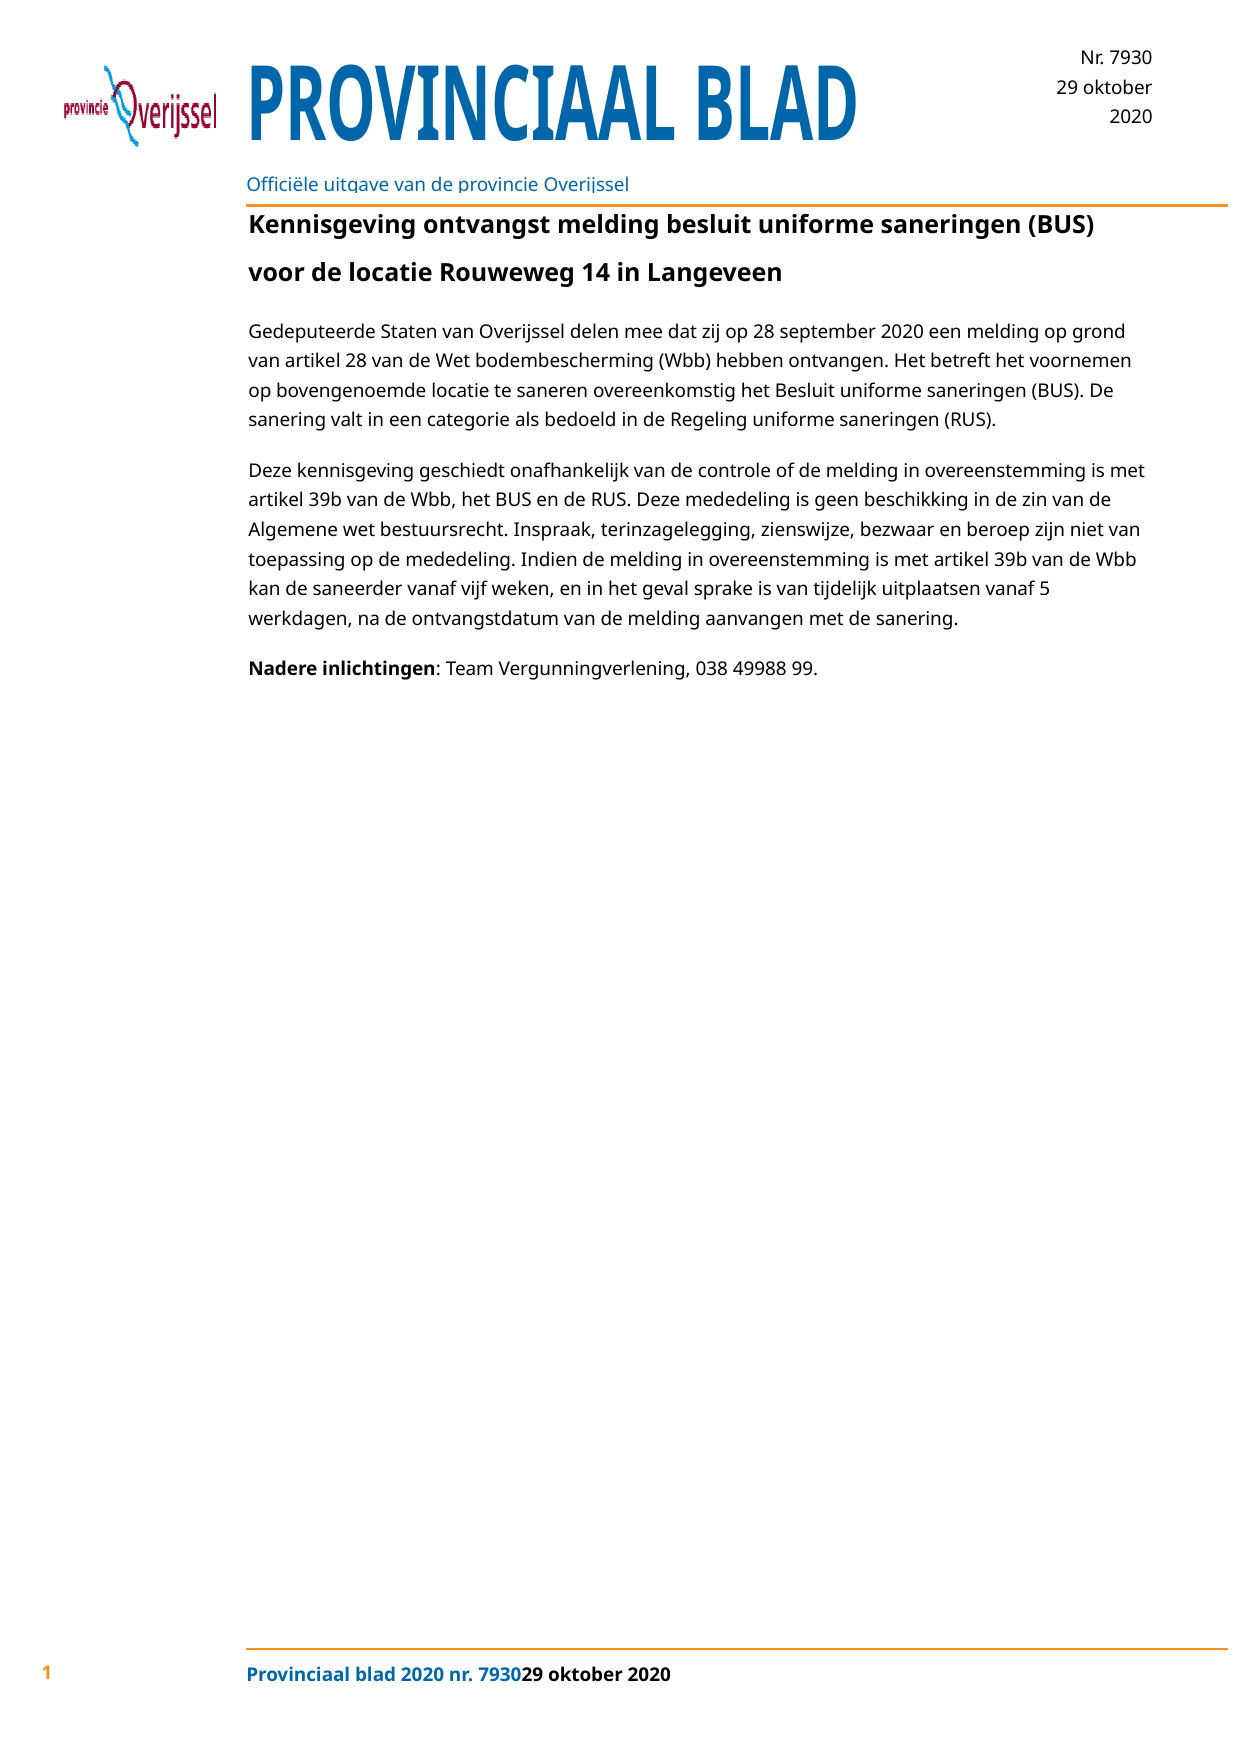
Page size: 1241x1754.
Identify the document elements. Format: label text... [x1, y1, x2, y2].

text Deze kennisgeving geschiedt onafhankelijk van de controle of de melding in overeenstemming is met artikel 39b van de Wbb, het BUS en de RUS. Deze mededeling is geen beschikking in de zin van de Algemene wet bestuursrecht. Inspraak, terinzagelegging, zienswijze, bezwaar en beroep zijn niet van toepassing op de mededeling. Indien de melding in overeenstemming is met artikel 39b van de Wbb kan de saneerder vanaf vijf weken, en in het geval sprake is van tijdelijk uitplaatsen vanaf 5 werkdagen, na de ontvangstdatum van de melding aanvangen met de sanering. [248, 457, 1152, 631]
text Nadere inlichtingen: Team Vergunningverlening, 038 49988 99. [248, 655, 1152, 681]
text Kennisgeving ontvangst melding besluit uniforme saneringen (BUS) voor de locatie Rouweweg 14 in Langeveen [248, 207, 1152, 288]
text Gedeputeerde Staten van Overijssel delen mee dat zij op 28 september 2020 een melding op grond van artikel 28 van de Wet bodembescherming (Wbb) hebben ontvangen. Het betreft het voornemen op bovengenoemde locatie te saneren overeenkomstig het Besluit uniforme saneringen (BUS). De sanering valt in een categorie als bedoeld in de Regeling uniforme saneringen (RUS). [248, 318, 1152, 432]
picture [41, 47, 231, 172]
